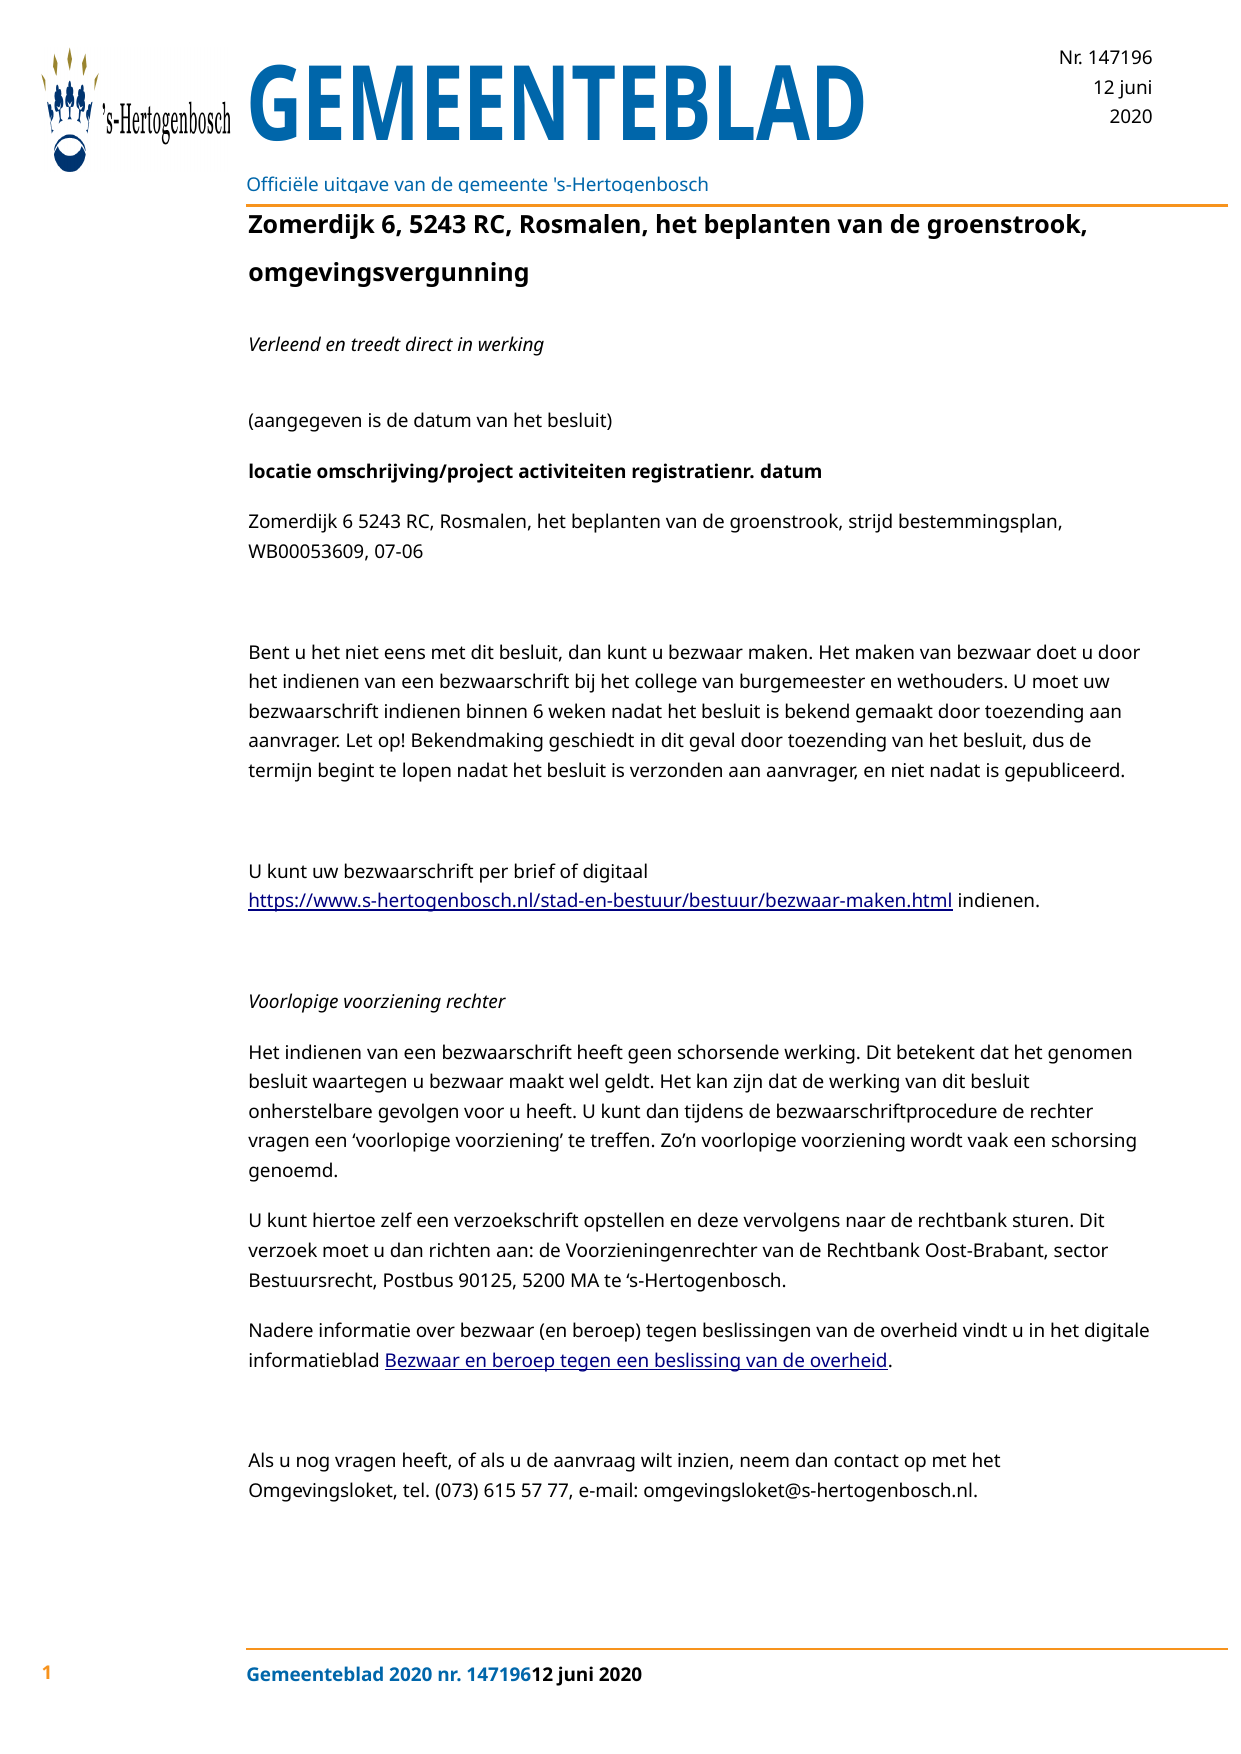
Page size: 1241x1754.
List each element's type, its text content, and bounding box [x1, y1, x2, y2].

text Verleend en treedt direct in werking [248, 331, 1152, 357]
text Als u nog vragen heeft, of als u de aanvraag wilt inzien, neem dan contact op met het Omgevingsloket, tel. (073) 615 57 77, e-mail: omgevingsloket@s-hertogenbosch.nl. [248, 1448, 1152, 1503]
text Het indienen van een bezwaarschrift heeft geen schorsende werking. Dit betekent dat het genomen besluit waartegen u bezwaar maakt wel geldt. Het kan zijn dat de werking van dit besluit onherstelbare gevolgen voor u heeft. U kunt dan tijdens de bezwaarschriftprocedure de rechter vragen een ‘voorlopige voorziening’ te treffen. Zo’n voorlopige voorziening wordt vaak een schorsing genoemd. [248, 1039, 1152, 1183]
text Bent u het niet eens met dit besluit, dan kunt u bezwaar maken. Het maken van bezwaar doet u door het indienen van een bezwaarschrift bij het college van burgemeester en wethouders. U moet uw bezwaarschrift indienen binnen 6 weken nadat het besluit is bekend gemaakt door toezending aan aanvrager. Let op! Bekendmaking geschiedt in dit geval door toezending van het besluit, dus de termijn begint te lopen nadat het besluit is verzonden aan aanvrager, en niet nadat is gepubliceerd. [248, 639, 1152, 783]
text U kunt uw bezwaarschrift per brief of digitaal https://www.s-hertogenbosch.nl/stad-en-bestuur/bestuur/bezwaar-maken.html indienen. [248, 858, 1152, 913]
text locatie omschrijving/project activiteiten registratienr. datum [248, 458, 1152, 484]
picture [41, 47, 231, 172]
text Voorlopige voorziening rechter [248, 988, 1152, 1014]
text Nadere informatie over bezwaar (en beroep) tegen beslissingen van de overheid vindt u in het digitale informatieblad Bezwaar en beroep tegen een beslissing van de overheid. [248, 1317, 1152, 1372]
text (aangegeven is de datum van het besluit) [248, 408, 1152, 433]
text Zomerdijk 6, 5243 RC, Rosmalen, het beplanten van de groenstrook, omgevingsvergunning [248, 207, 1152, 288]
text Zomerdijk 6 5243 RC, Rosmalen, het beplanten van de groenstrook, strijd bestemmingsplan, WB00053609, 07-06 [248, 508, 1152, 564]
text U kunt hiertoe zelf een verzoekschrift opstellen en deze vervolgens naar de rechtbank sturen. Dit verzoek moet u dan richten aan: de Voorzieningenrechter van de Rechtbank Oost-Brabant, sector Bestuursrecht, Postbus 90125, 5200 MA te ‘s-Hertogenbosch. [248, 1208, 1152, 1292]
